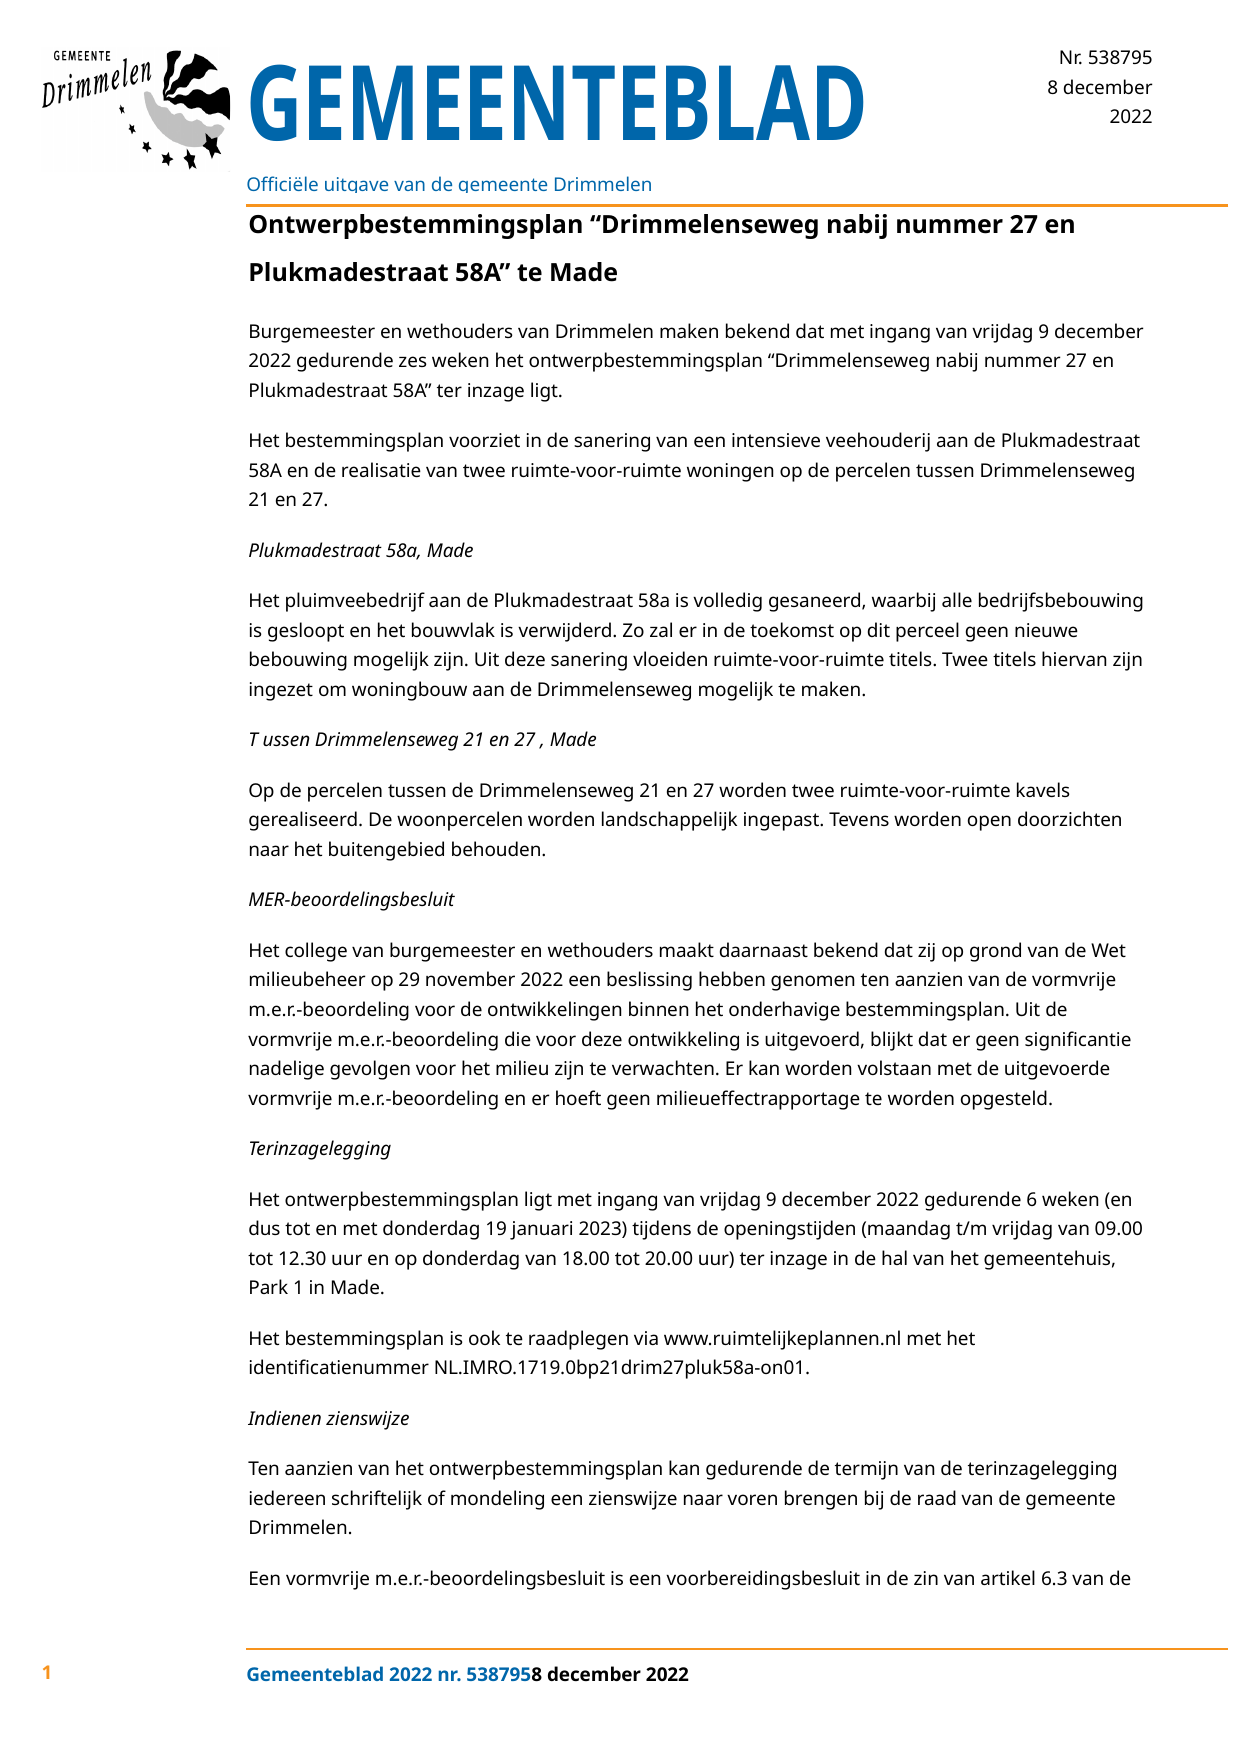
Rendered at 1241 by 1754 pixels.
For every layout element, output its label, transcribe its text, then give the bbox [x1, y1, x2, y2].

text Het pluimveebedrijf aan de Plukmadestraat 58a is volledig gesaneerd, waarbij alle bedrijfsbebouwing is gesloopt en het bouwvlak is verwijderd. Zo zal er in de toekomst op dit perceel geen nieuwe bebouwing mogelijk zijn. Uit deze sanering vloeiden ruimte-voor-ruimte titels. Twee titels hiervan zijn ingezet om woningbouw aan de Drimmelenseweg mogelijk te maken. [248, 587, 1152, 702]
text Het bestemmingsplan voorziet in de sanering van een intensieve veehouderij aan de Plukmadestraat 58A en de realisatie van twee ruimte-voor-ruimte woningen op de percelen tussen Drimmelenseweg 21 en 27. [248, 427, 1152, 512]
text Een vormvrije m.e.r.-beoordelingsbesluit is een voorbereidingsbesluit in de zin van artikel 6.3 van de [248, 1565, 1152, 1591]
text MER-beoordelingsbesluit [248, 887, 1152, 912]
text Ten aanzien van het ontwerpbestemmingsplan kan gedurende de termijn van de terinzagelegging iedereen schriftelijk of mondeling een zienswijze naar voren brengen bij de raad van de gemeente Drimmelen. [248, 1455, 1152, 1540]
text Op de percelen tussen de Drimmelenseweg 21 en 27 worden twee ruimte-voor-ruimte kavels gerealiseerd. De woonpercelen worden landschappelijk ingepast. Tevens worden open doorzichten naar het buitengebied behouden. [248, 777, 1152, 862]
text Het college van burgemeester en wethouders maakt daarnaast bekend dat zij op grond van de Wet milieubeheer op 29 november 2022 een beslissing hebben genomen ten aanzien van de vormvrije m.e.r.-beoordeling voor de ontwikkelingen binnen het onderhavige bestemmingsplan. Uit de vormvrije m.e.r.-beoordeling die voor deze ontwikkeling is uitgevoerd, blijkt dat er geen significantie nadelige gevolgen voor het milieu zijn te verwachten. Er kan worden volstaan met de uitgevoerde vormvrije m.e.r.-beoordeling en er hoeft geen milieueffectrapportage te worden opgesteld. [248, 937, 1152, 1111]
text Het bestemmingsplan is ook te raadplegen via www.ruimtelijkeplannen.nl met het identificatienummer NL.IMRO.1719.0bp21drim27pluk58a-on01. [248, 1325, 1152, 1380]
text Plukmadestraat 58a, Made [248, 537, 1152, 563]
text Terinzagelegging [248, 1135, 1152, 1161]
text Het ontwerpbestemmingsplan ligt met ingang van vrijdag 9 december 2022 gedurende 6 weken (en dus tot en met donderdag 19 januari 2023) tijdens de openingstijden (maandag t/m vrijdag van 09.00 tot 12.30 uur en op donderdag van 18.00 tot 20.00 uur) ter inzage in de hal van het gemeentehuis, Park 1 in Made. [248, 1186, 1152, 1300]
picture [41, 47, 231, 172]
text Ontwerpbestemmingsplan “Drimmelenseweg nabij nummer 27 en Plukmadestraat 58A” te Made [248, 207, 1152, 288]
text Indienen zienswijze [248, 1405, 1152, 1431]
text T ussen Drimmelenseweg 21 en 27 , Made [248, 727, 1152, 752]
text Burgemeester en wethouders van Drimmelen maken bekend dat met ingang van vrijdag 9 december 2022 gedurende zes weken het ontwerpbestemmingsplan “Drimmelenseweg nabij nummer 27 en Plukmadestraat 58A” ter inzage ligt. [248, 318, 1152, 403]
